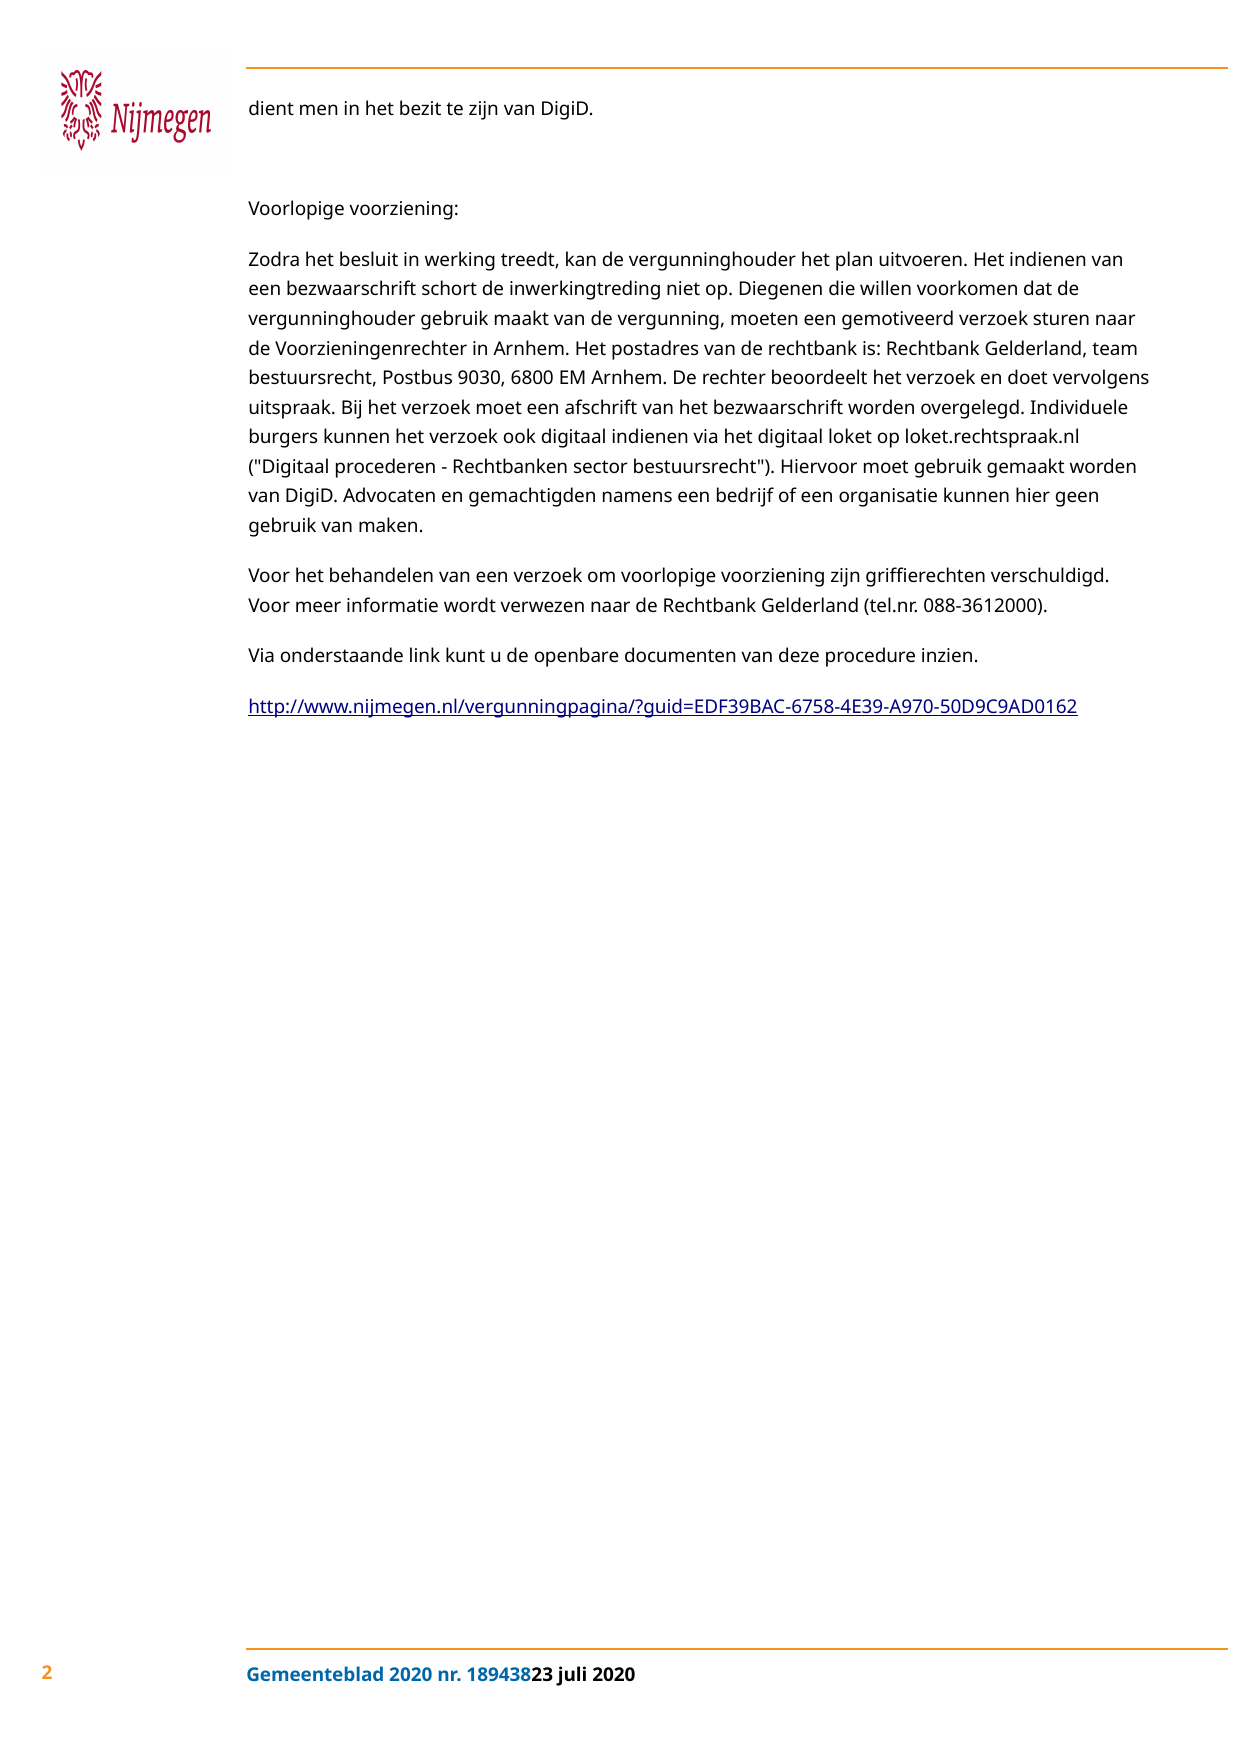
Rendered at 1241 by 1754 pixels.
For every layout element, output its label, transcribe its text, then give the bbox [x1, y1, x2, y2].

text Voorlopige voorziening: [248, 196, 1152, 221]
text Zodra het besluit in werking treedt, kan de vergunninghouder het plan uitvoeren. Het indienen van een bezwaarschrift schort de inwerkingtreding niet op. Diegenen die willen voorkomen dat de vergunninghouder gebruik maakt van de vergunning, moeten een gemotiveerd verzoek sturen naar de Voorzieningenrechter in Arnhem. Het postadres van de rechtbank is: Rechtbank Gelderland, team bestuursrecht, Postbus 9030, 6800 EM Arnhem. De rechter beoordeelt het verzoek en doet vervolgens uitspraak. Bij het verzoek moet een afschrift van het bezwaarschrift worden overgelegd. Individuele burgers kunnen het verzoek ook digitaal indienen via het digitaal loket op loket.rechtspraak.nl ("Digitaal procederen - Rechtbanken sector bestuursrecht"). Hiervoor moet gebruik gemaakt worden van DigiD. Advocaten en gemachtigden namens een bedrijf of een organisatie kunnen hier geen gebruik van maken. [248, 246, 1152, 538]
picture [41, 47, 231, 172]
text http://www.nijmegen.nl/vergunningpagina/?guid=EDF39BAC-6758-4E39-A970-50D9C9AD0162 [248, 693, 1152, 719]
text dient men in het bezit te zijn van DigiD. [248, 95, 1152, 121]
text Via onderstaande link kunt u de openbare documenten van deze procedure inzien. [248, 643, 1152, 668]
text Voor het behandelen van een verzoek om voorlopige voorziening zijn griffierechten verschuldigd. Voor meer informatie wordt verwezen naar de Rechtbank Gelderland (tel.nr. 088-3612000). [248, 563, 1152, 618]
